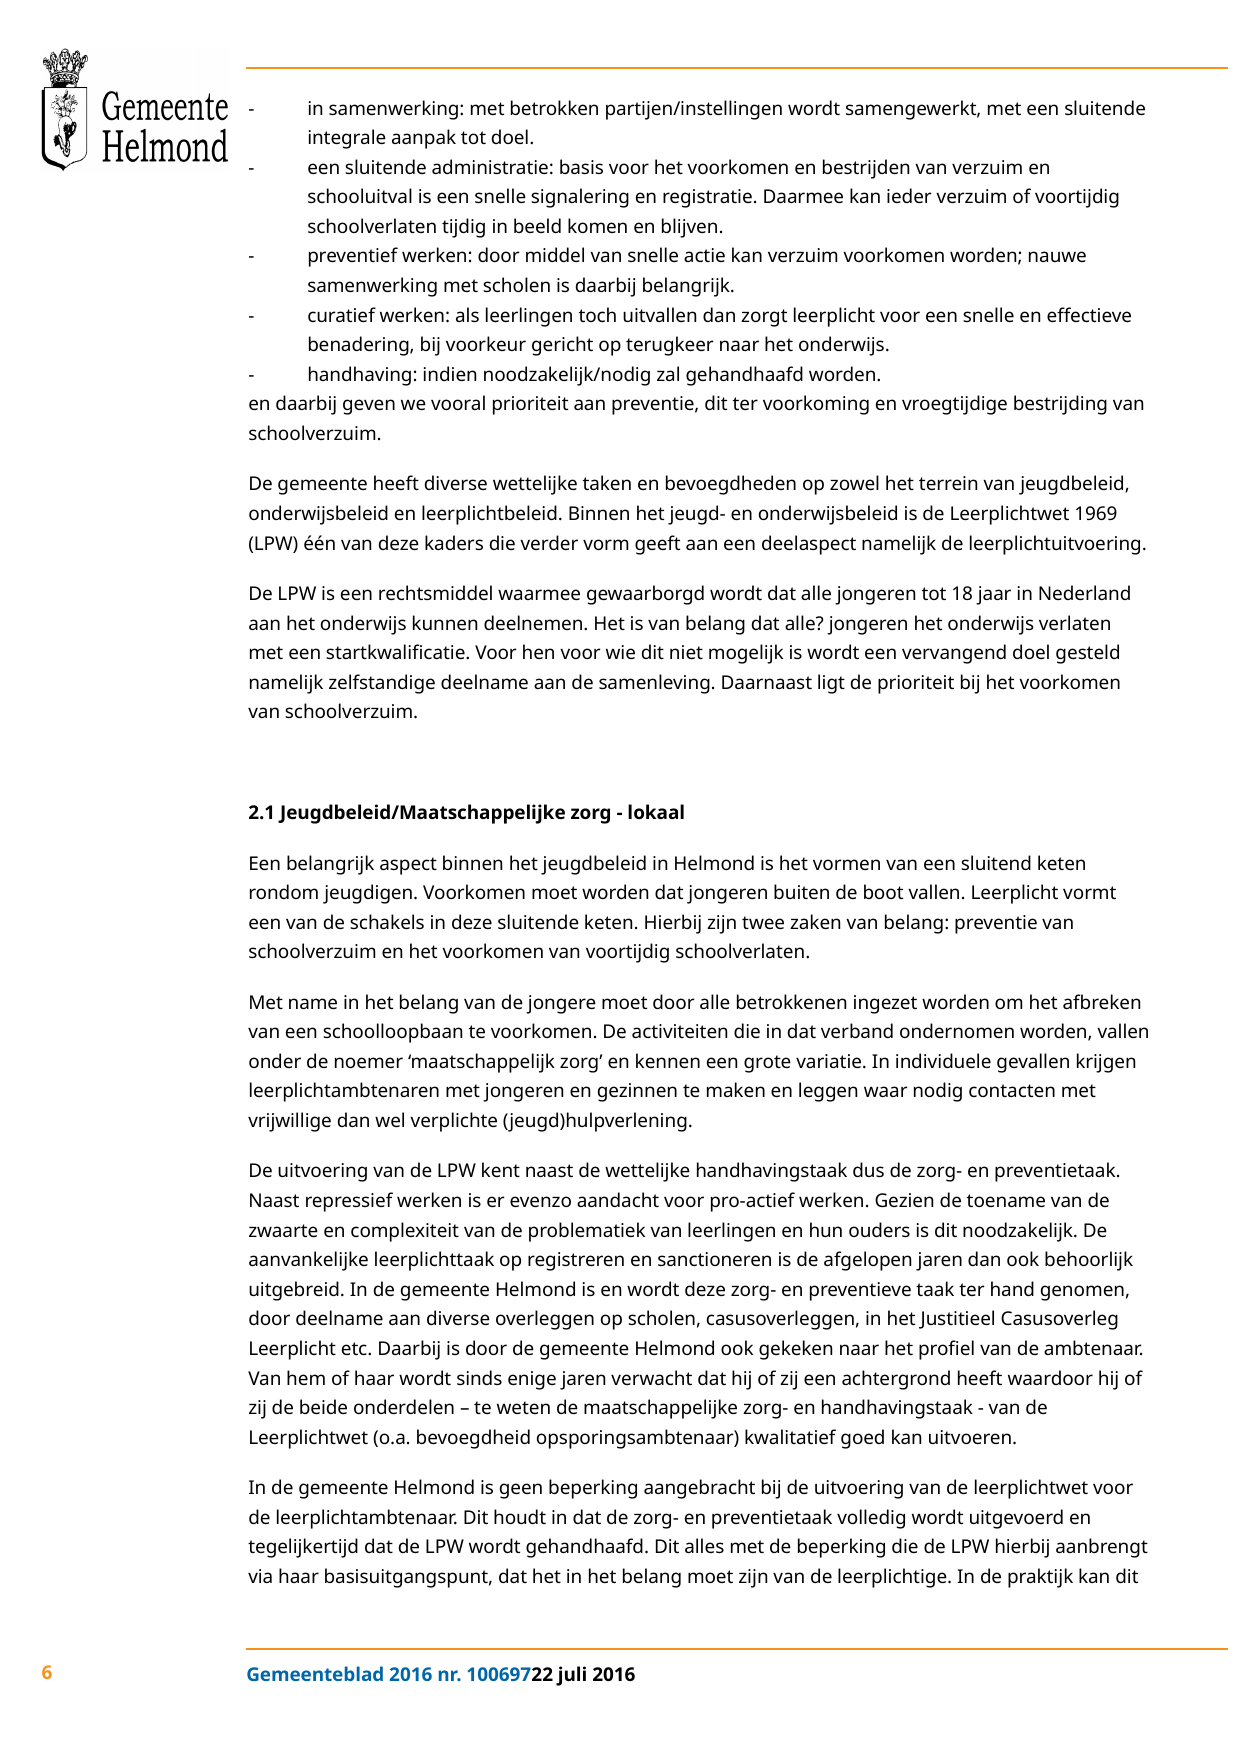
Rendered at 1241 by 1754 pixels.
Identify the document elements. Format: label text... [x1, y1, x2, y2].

text Een belangrijk aspect binnen het jeugdbeleid in Helmond is het vormen van een sluitend keten rondom jeugdigen. Voorkomen moet worden dat jongeren buiten de boot vallen. Leerplicht vormt een van de schakels in deze sluitende keten. Hierbij zijn twee zaken van belang: preventie van schoolverzuim en het voorkomen van voortijdig schoolverlaten. [248, 850, 1152, 964]
picture [41, 47, 231, 172]
text De uitvoering van de LPW kent naast de wettelijke handhavingstaak dus de zorg- en preventietaak. Naast repressief werken is er evenzo aandacht voor pro-actief werken. Gezien de toename van de zwaarte en complexiteit van de problematiek van leerlingen en hun ouders is dit noodzakelijk. De aanvankelijke leerplichttaak op registreren en sanctioneren is de afgelopen jaren dan ook behoorlijk uitgebreid. In de gemeente Helmond is en wordt deze zorg- en preventieve taak ter hand genomen, door deelname aan diverse overleggen op scholen, casusoverleggen, in het Justitieel Casusoverleg Leerplicht etc. Daarbij is door de gemeente Helmond ook gekeken naar het profiel van de ambtenaar. Van hem of haar wordt sinds enige jaren verwacht dat hij of zij een achtergrond heeft waardoor hij of zij de beide onderdelen – te weten de maatschappelijke zorg- en handhavingstaak - van de Leerplichtwet (o.a. bevoegdheid opsporingsambtenaar) kwalitatief goed kan uitvoeren. [248, 1158, 1152, 1450]
list curatief werken: als leerlingen toch uitvallen dan zorgt leerplicht voor een snelle en effectieve benadering, bij voorkeur gericht op terugkeer naar het onderwijs. [248, 302, 1152, 357]
text De LPW is een rechtsmiddel waarmee gewaarborgd wordt dat alle jongeren tot 18 jaar in Nederland aan het onderwijs kunnen deelnemen. Het is van belang dat alle? jongeren het onderwijs verlaten met een startkwalificatie. Voor hen voor wie dit niet mogelijk is wordt een vervangend doel gesteld namelijk zelfstandige deelname aan de samenleving. Daarnaast ligt de prioriteit bij het voorkomen van schoolverzuim. [248, 580, 1152, 724]
text en daarbij geven we vooral prioriteit aan preventie, dit ter voorkoming en vroegtijdige bestrijding van schoolverzuim. [248, 391, 1152, 446]
text Met name in het belang van de jongere moet door alle betrokkenen ingezet worden om het afbreken van een schoolloopbaan te voorkomen. De activiteiten die in dat verband ondernomen worden, vallen onder de noemer ‘maatschappelijk zorg’ en kennen een grote variatie. In individuele gevallen krijgen leerplichtambtenaren met jongeren en gezinnen te maken en leggen waar nodig contacten met vrijwillige dan wel verplichte (jeugd)hulpverlening. [248, 989, 1152, 1133]
list preventief werken: door middel van snelle actie kan verzuim voorkomen worden; nauwe samenwerking met scholen is daarbij belangrijk. [248, 243, 1152, 298]
text In de gemeente Helmond is geen beperking aangebracht bij de uitvoering van de leerplichtwet voor de leerplichtambtenaar. Dit houdt in dat de zorg- en preventietaak volledig wordt uitgevoerd en tegelijkertijd dat de LPW wordt gehandhaafd. Dit alles met de beperking die de LPW hierbij aanbrengt via haar basisuitgangspunt, dat het in het belang moet zijn van de leerplichtige. In de praktijk kan dit [248, 1474, 1152, 1589]
list handhaving: indien noodzakelijk/nodig zal gehandhaafd worden. [248, 361, 1152, 387]
list een sluitende administratie: basis voor het voorkomen en bestrijden van verzuim en schooluitval is een snelle signalering en registratie. Daarmee kan ieder verzuim of voortijdig schoolverlaten tijdig in beeld komen en blijven. [248, 154, 1152, 239]
text De gemeente heeft diverse wettelijke taken en bevoegdheden op zowel het terrein van jeugdbeleid, onderwijsbeleid en leerplichtbeleid. Binnen het jeugd- en onderwijsbeleid is de Leerplichtwet 1969 (LPW) één van deze kaders die verder vorm geeft aan een deelaspect namelijk de leerplichtuitvoering. [248, 471, 1152, 556]
list in samenwerking: met betrokken partijen/instellingen wordt samengewerkt, met een sluitende integrale aanpak tot doel. [248, 95, 1152, 150]
text 2.1 Jeugdbeleid/Maatschappelijke zorg - lokaal [248, 799, 1152, 825]
